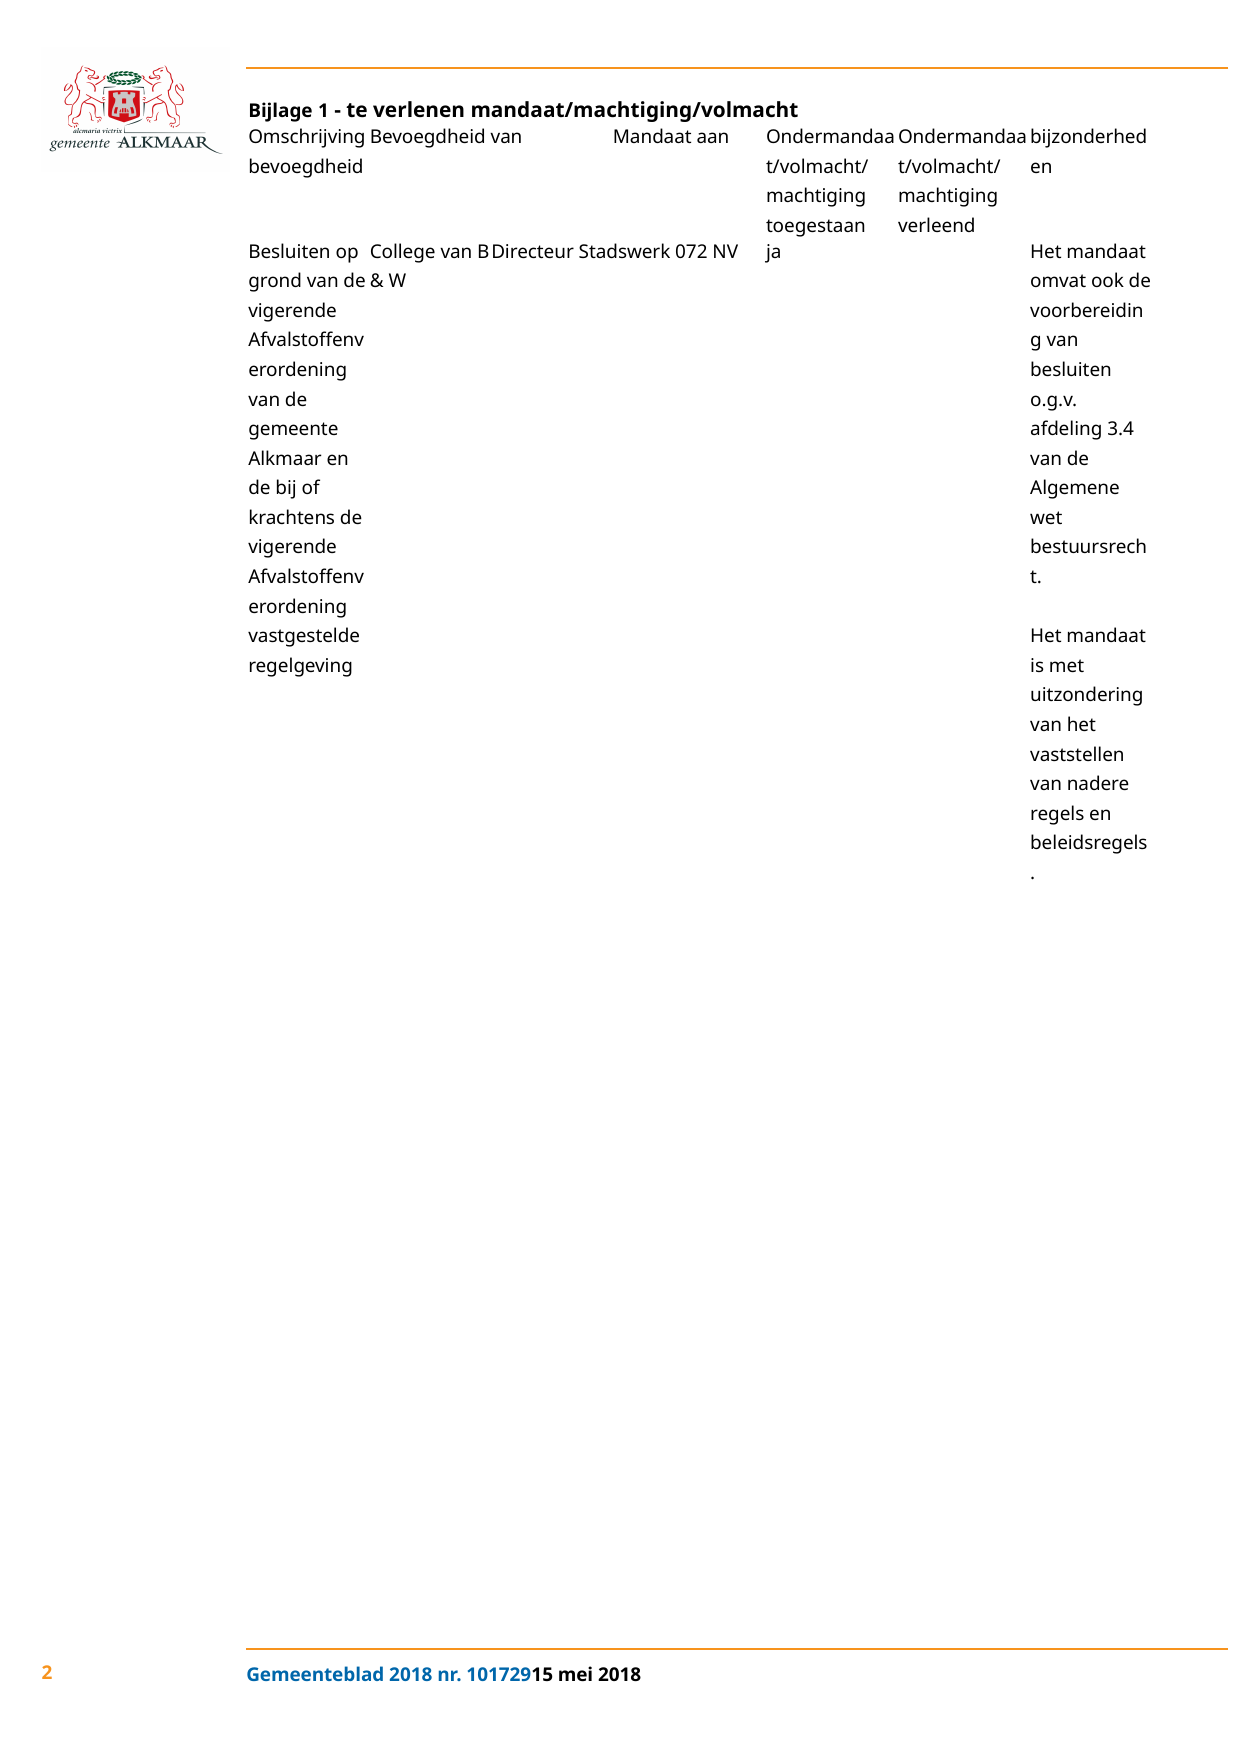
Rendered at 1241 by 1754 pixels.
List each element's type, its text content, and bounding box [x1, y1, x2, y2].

table_cell Het mandaat omvat ook de voorbereiding van besluiten o.g.v. afdeling 3.4 van de Algemene wet bestuursrecht. Het mandaat is met uitzondering van het vaststellen van nadere regels en beleidsregels. [1030, 238, 1152, 974]
table_header Ondermandaat/volmacht/machtiging verleend [898, 124, 1030, 238]
table_header Mandaat aan [613, 124, 766, 238]
picture [41, 47, 231, 172]
text Bijlage 1 - te verlenen mandaat/machtiging/volmacht [248, 95, 1152, 123]
table_cell Besluiten op grond van de vigerende Afvalstoffenverordening van de gemeente Alkmaar en de bij of krachtens de vigerende Afvalstoffenverordening vastgestelde regelgeving [248, 238, 369, 974]
table_cell [898, 238, 1030, 974]
table_cell ja [766, 238, 898, 974]
table_header Bevoegdheid van [370, 124, 613, 238]
table_header Ondermandaat/volmacht/machtiging toegestaan [766, 124, 898, 238]
table_cell College van B & W [370, 238, 491, 974]
table_header Omschrijving bevoegdheid [248, 124, 369, 238]
table_cell Directeur Stadswerk 072 NV [491, 238, 766, 974]
table_header bijzonderheden [1030, 124, 1152, 238]
